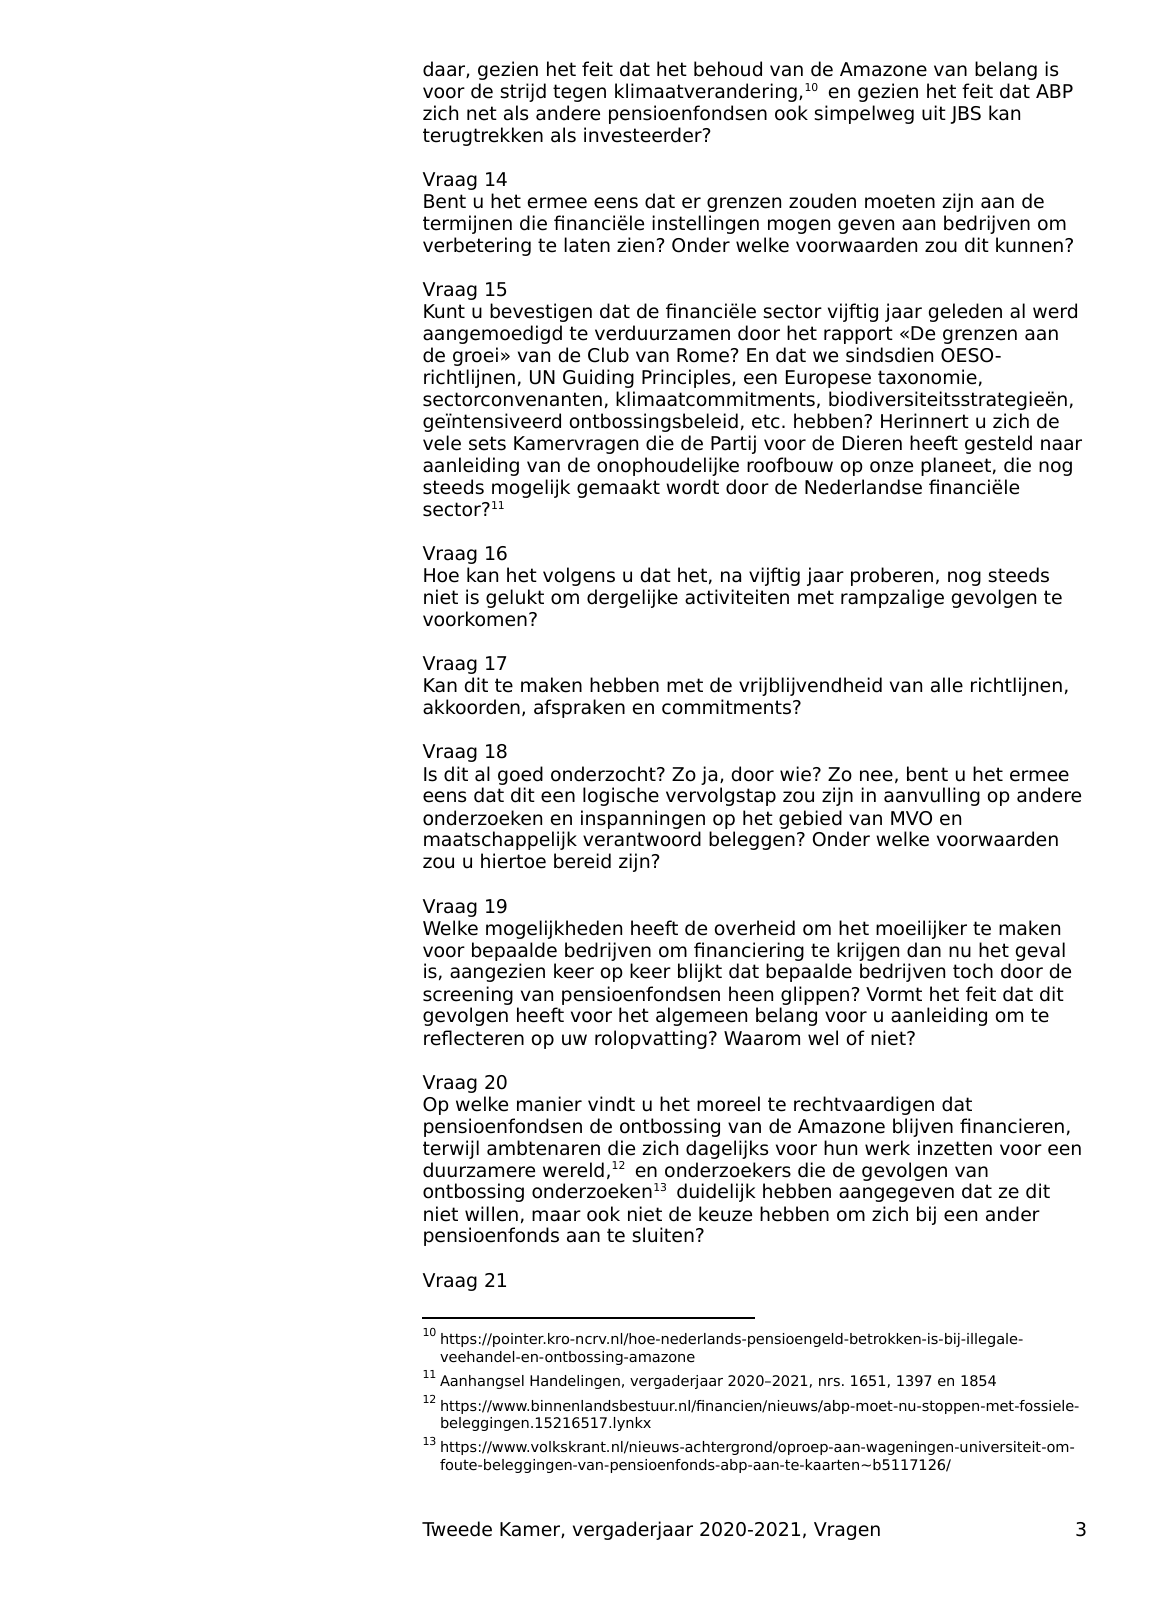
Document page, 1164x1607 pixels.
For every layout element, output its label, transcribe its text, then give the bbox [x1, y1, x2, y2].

text Vraag 16 [422, 543, 1087, 565]
text Vraag 17 [422, 653, 1087, 675]
text Vraag 21 [422, 1269, 1087, 1292]
text Vraag 20 [422, 1072, 1087, 1093]
text Vraag 14 [422, 169, 1087, 191]
text Aanhangsel Handelingen, vergaderjaar 2020–2021, nrs. 1651, 1397 en 1854 [422, 1368, 1087, 1391]
text Welke mogelijkheden heeft de overheid om het moeilijker te maken voor bepaalde bedrijven om financiering te krijgen dan nu het geval is, aangezien keer op keer blijkt dat bepaalde bedrijven toch door de screening van pensioenfondsen heen glippen? Vormt het feit dat dit gevolgen heeft voor het algemeen belang voor u aanleiding om te reflecteren op uw rolopvatting? Waarom wel of niet? [422, 917, 1087, 1049]
text Hoe kan het volgens u dat het, na vijftig jaar proberen, nog steeds niet is gelukt om dergelijke activiteiten met rampzalige gevolgen te voorkomen? [422, 565, 1087, 631]
text https://www.volkskrant.nl/nieuws-achtergrond/oproep-aan-wageningen-universiteit-om-foute-beleggingen-van-pensioenfonds-abp-aan-te-kaarten~b5117126/ [422, 1435, 1087, 1474]
text https://pointer.kro-ncrv.nl/hoe-nederlands-pensioengeld-betrokken-is-bij-illegale-veehandel-en-ontbossing-amazone [422, 1327, 1087, 1366]
text daar, gezien het feit dat het behoud van de Amazone van belang is voor de strijd tegen klimaatverandering, en gezien het feit dat ABP zich net als andere pensioenfondsen ook simpelweg uit JBS kan terugtrekken als investeerder? [422, 59, 1087, 147]
text Vraag 15 [422, 279, 1087, 301]
text Op welke manier vindt u het moreel te rechtvaardigen dat pensioenfondsen de ontbossing van de Amazone blijven financieren, terwijl ambtenaren die zich dagelijks voor hun werk inzetten voor een duurzamere wereld, en onderzoekers die de gevolgen van ontbossing onderzoeken duidelijk hebben aangegeven dat ze dit niet willen, maar ook niet de keuze hebben om zich bij een ander pensioenfonds aan te sluiten? [422, 1093, 1087, 1247]
text Vraag 18 [422, 741, 1087, 763]
text Kunt u bevestigen dat de financiële sector vijftig jaar geleden al werd aangemoedigd te verduurzamen door het rapport «De grenzen aan de groei» van de Club van Rome? En dat we sindsdien OESO-richtlijnen, UN Guiding Principles, een Europese taxonomie, sectorconvenanten, klimaatcommitments, biodiversiteitsstrategieën, geïntensiveerd ontbossingsbeleid, etc. hebben? Herinnert u zich de vele sets Kamervragen die de Partij voor de Dieren heeft gesteld naar aanleiding van de onophoudelijke roofbouw op onze planeet, die nog steeds mogelijk gemaakt wordt door de Nederlandse financiële sector? [422, 301, 1087, 521]
text https://www.binnenlandsbestuur.nl/financien/nieuws/abp-moet-nu-stoppen-met-fossiele-beleggingen.15216517.lynkx [422, 1393, 1087, 1432]
text Vraag 19 [422, 896, 1087, 917]
text Kan dit te maken hebben met de vrijblijvendheid van alle richtlijnen, akkoorden, afspraken en commitments? [422, 675, 1087, 719]
text Is dit al goed onderzocht? Zo ja, door wie? Zo nee, bent u het ermee eens dat dit een logische vervolgstap zou zijn in aanvulling op andere onderzoeken en inspanningen op het gebied van MVO en maatschappelijk verantwoord beleggen? Onder welke voorwaarden zou u hiertoe bereid zijn? [422, 763, 1087, 873]
text Bent u het ermee eens dat er grenzen zouden moeten zijn aan de termijnen die financiële instellingen mogen geven aan bedrijven om verbetering te laten zien? Onder welke voorwaarden zou dit kunnen? [422, 191, 1087, 257]
